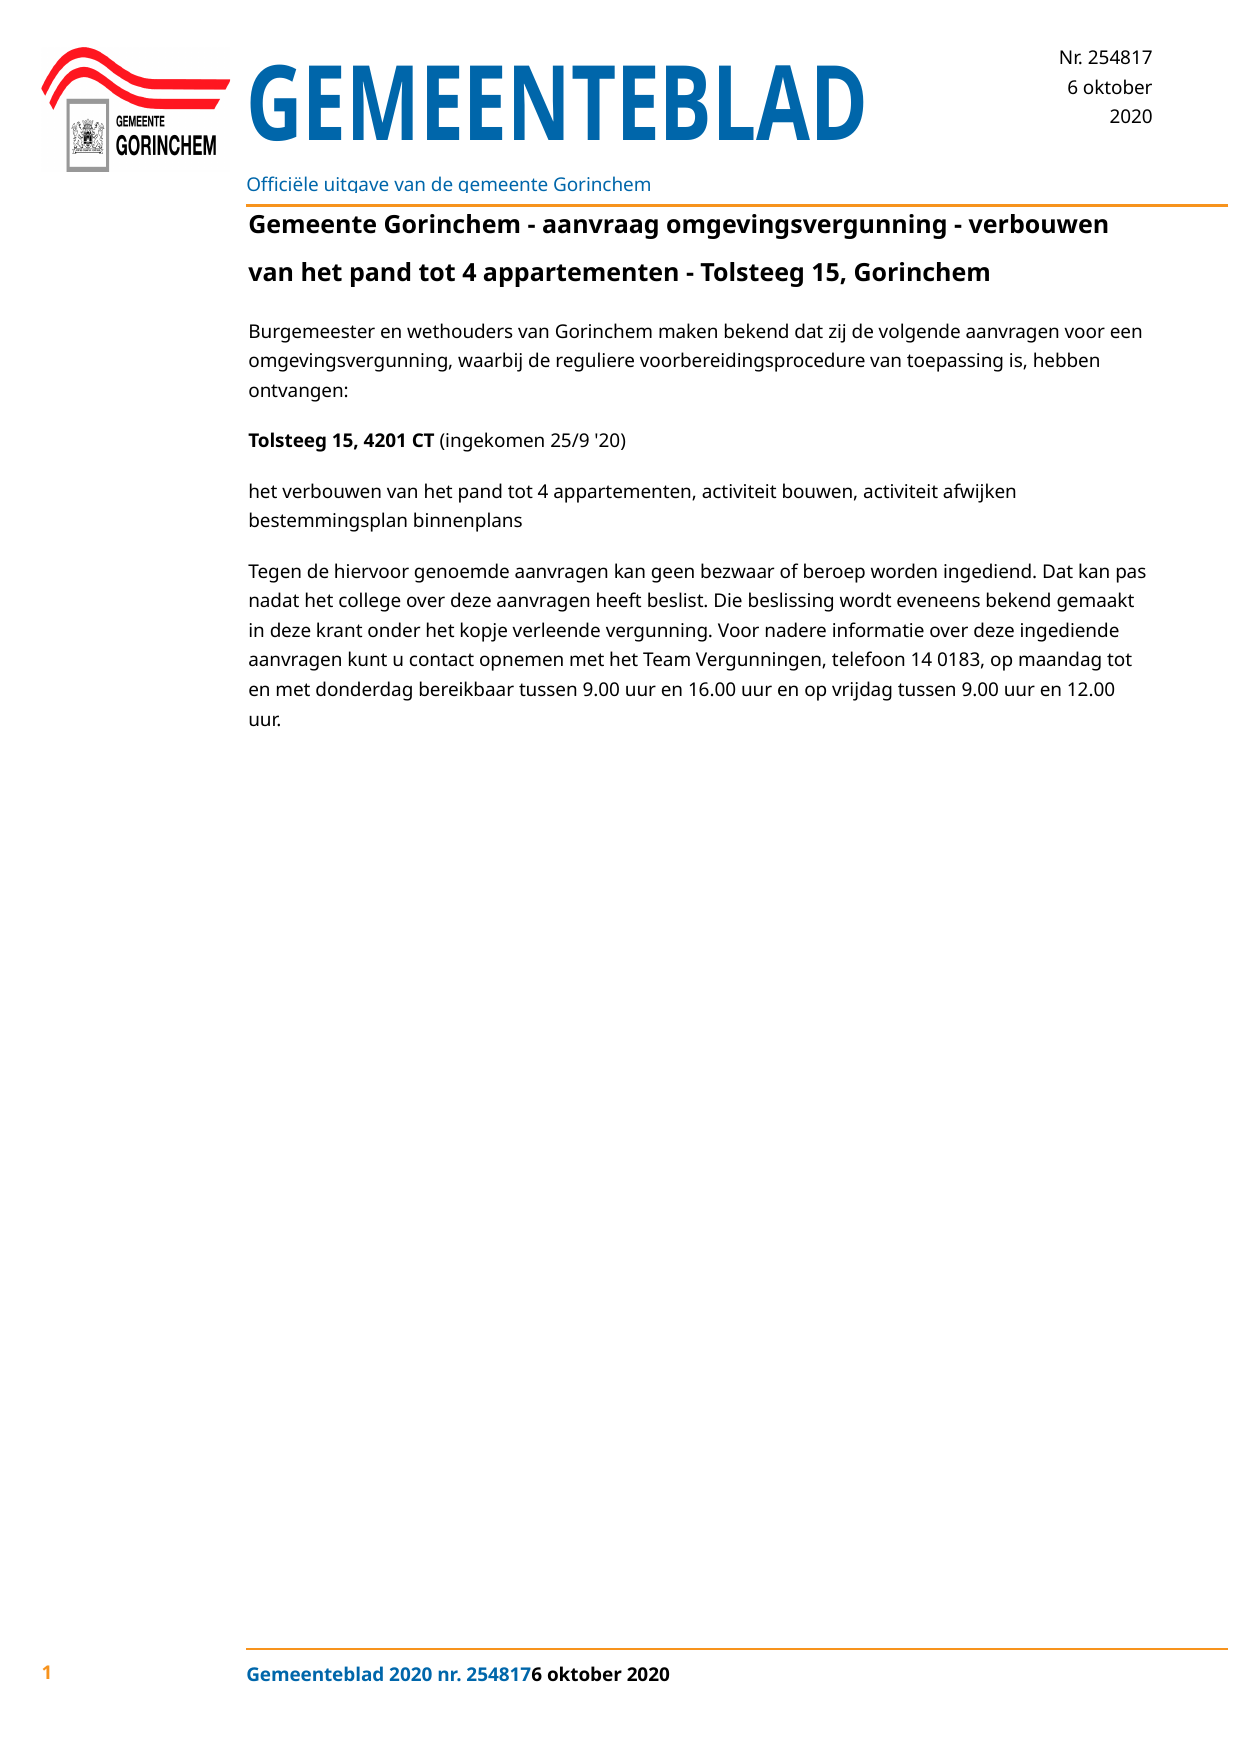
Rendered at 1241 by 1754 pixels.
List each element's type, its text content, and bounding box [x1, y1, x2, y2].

text het verbouwen van het pand tot 4 appartementen, activiteit bouwen, activiteit afwijken bestemmingsplan binnenplans [248, 478, 1152, 533]
text Gemeente Gorinchem - aanvraag omgevingsvergunning - verbouwen van het pand tot 4 appartementen - Tolsteeg 15, Gorinchem [248, 207, 1152, 288]
text Burgemeester en wethouders van Gorinchem maken bekend dat zij de volgende aanvragen voor een omgevingsvergunning, waarbij de reguliere voorbereidingsprocedure van toepassing is, hebben ontvangen: [248, 318, 1152, 403]
picture [41, 47, 231, 172]
text Tolsteeg 15, 4201 CT (ingekomen 25/9 '20) [248, 427, 1152, 453]
text Tegen de hiervoor genoemde aanvragen kan geen bezwaar of beroep worden ingediend. Dat kan pas nadat het college over deze aanvragen heeft beslist. Die beslissing wordt eveneens bekend gemaakt in deze krant onder het kopje verleende vergunning. Voor nadere informatie over deze ingediende aanvragen kunt u contact opnemen met het Team Vergunningen, telefoon 14 0183, op maandag tot en met donderdag bereikbaar tussen 9.00 uur en 16.00 uur en op vrijdag tussen 9.00 uur en 12.00 uur. [248, 558, 1152, 732]
